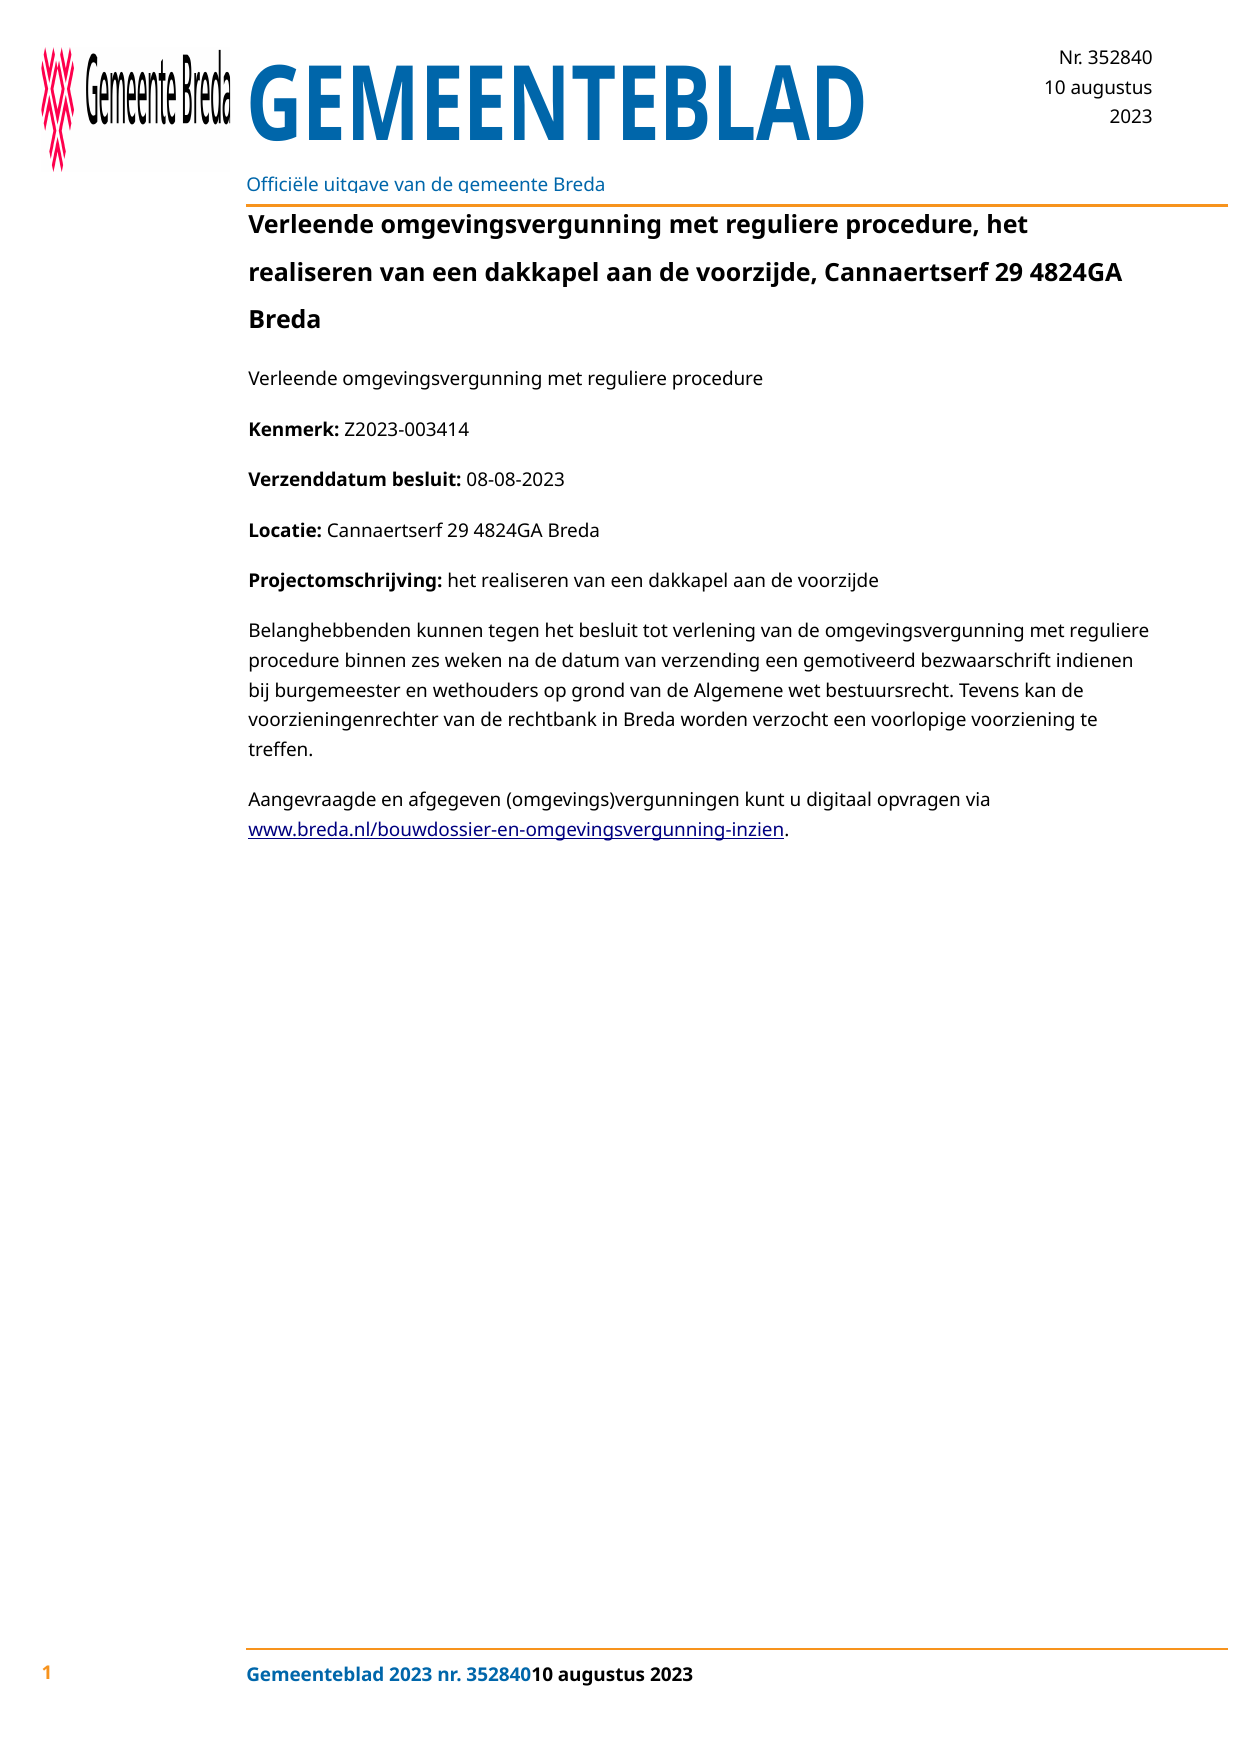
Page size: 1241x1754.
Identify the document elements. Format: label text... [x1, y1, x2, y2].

text Verleende omgevingsvergunning met reguliere procedure, het realiseren van een dakkapel aan de voorzijde, Cannaertserf 29 4824GA Breda [248, 207, 1152, 336]
text Verleende omgevingsvergunning met reguliere procedure [248, 366, 1152, 391]
text Verzenddatum besluit: 08-08-2023 [248, 466, 1152, 492]
text Locatie: Cannaertserf 29 4824GA Breda [248, 517, 1152, 542]
picture [41, 47, 231, 172]
text Belanghebbenden kunnen tegen het besluit tot verlening van de omgevingsvergunning met reguliere procedure binnen zes weken na de datum van verzending een gemotiveerd bezwaarschrift indienen bij burgemeester en wethouders op grond van de Algemene wet bestuursrecht. Tevens kan de voorzieningenrechter van de rechtbank in Breda worden verzocht een voorlopige voorziening te treffen. [248, 618, 1152, 762]
text Aangevraagde en afgegeven (omgevings)vergunningen kunt u digitaal opvragen via www.breda.nl/bouwdossier-en-omgevingsvergunning-inzien. [248, 786, 1152, 842]
text Kenmerk: Z2023-003414 [248, 416, 1152, 442]
text Projectomschrijving: het realiseren van een dakkapel aan de voorzijde [248, 567, 1152, 593]
